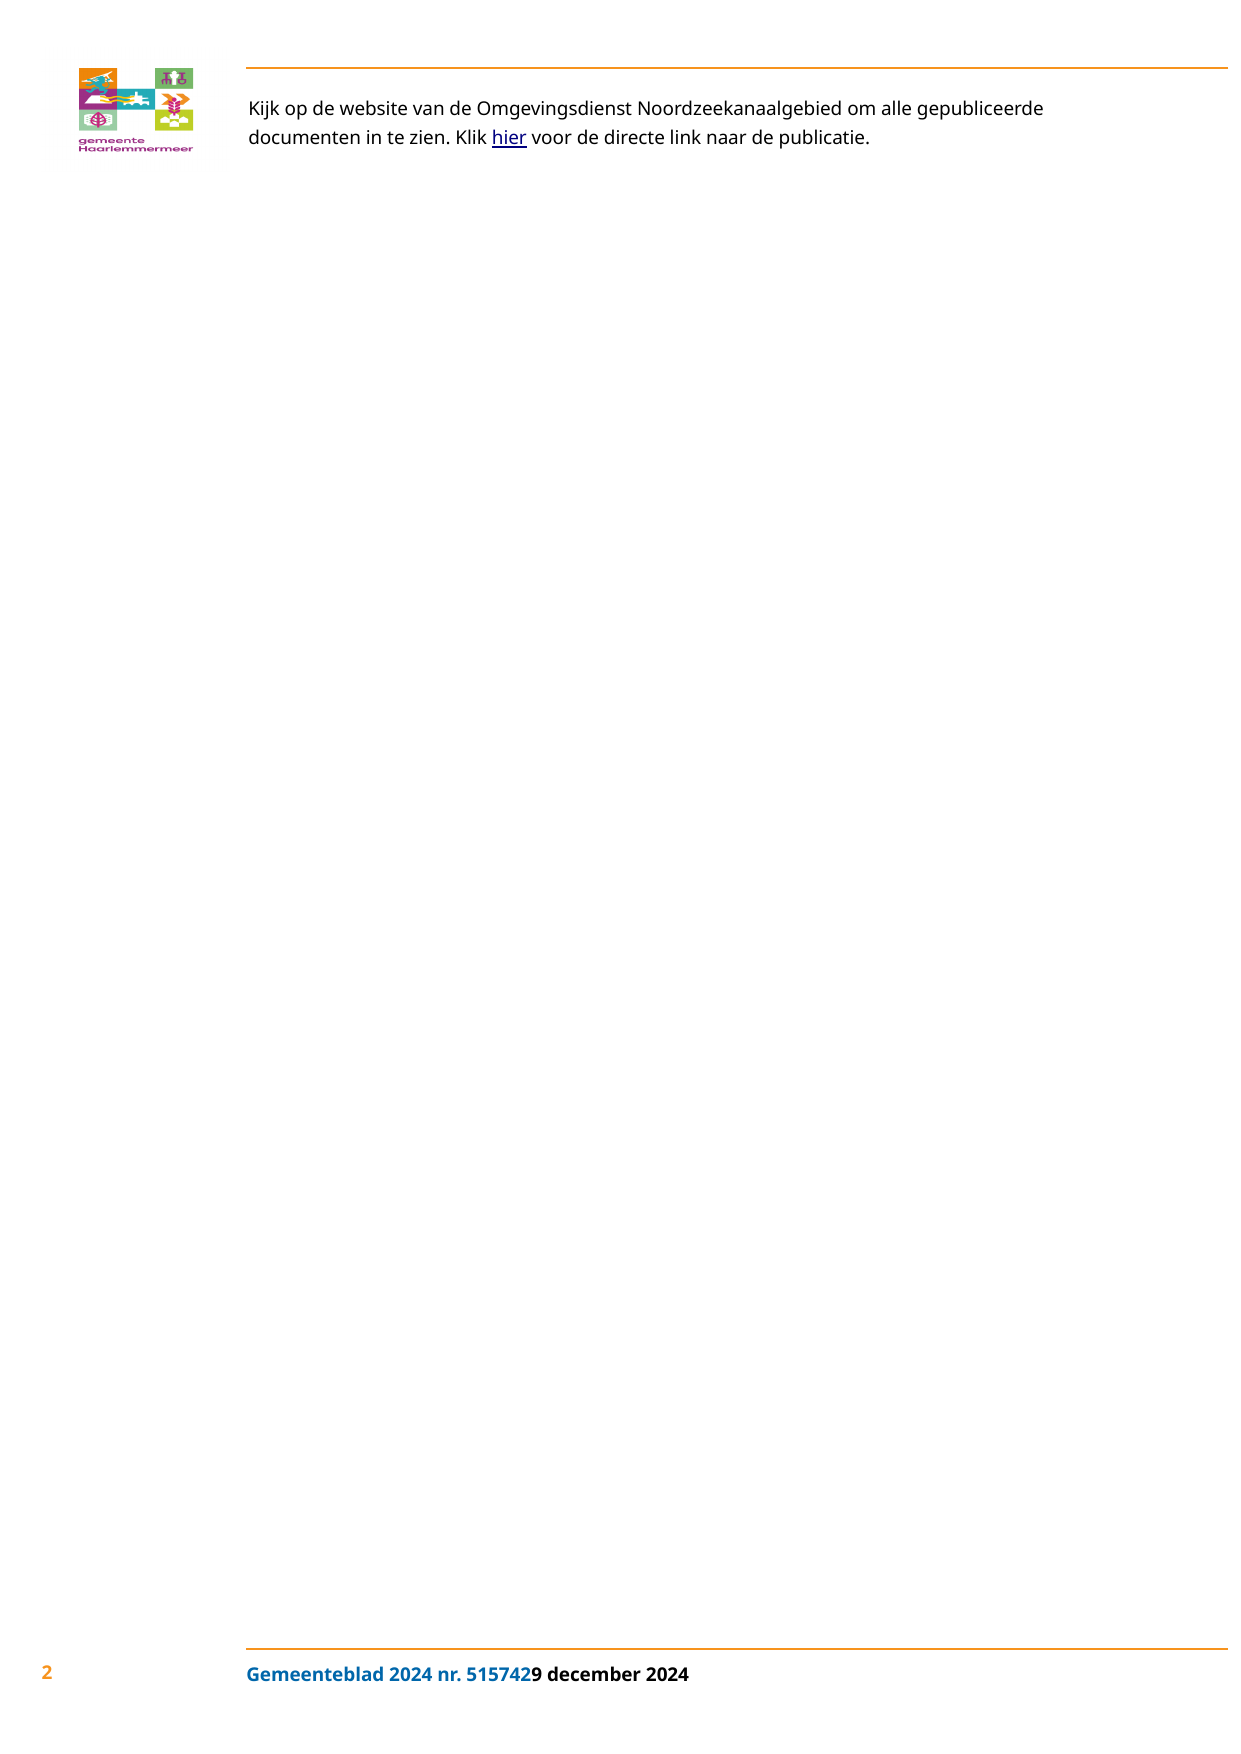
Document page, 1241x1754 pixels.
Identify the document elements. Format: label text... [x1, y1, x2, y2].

picture [41, 47, 231, 172]
text Kijk op de website van de Omgevingsdienst Noordzeekanaalgebied om alle gepubliceerde documenten in te zien. Klik hier voor de directe link naar de publicatie. [248, 95, 1152, 150]
